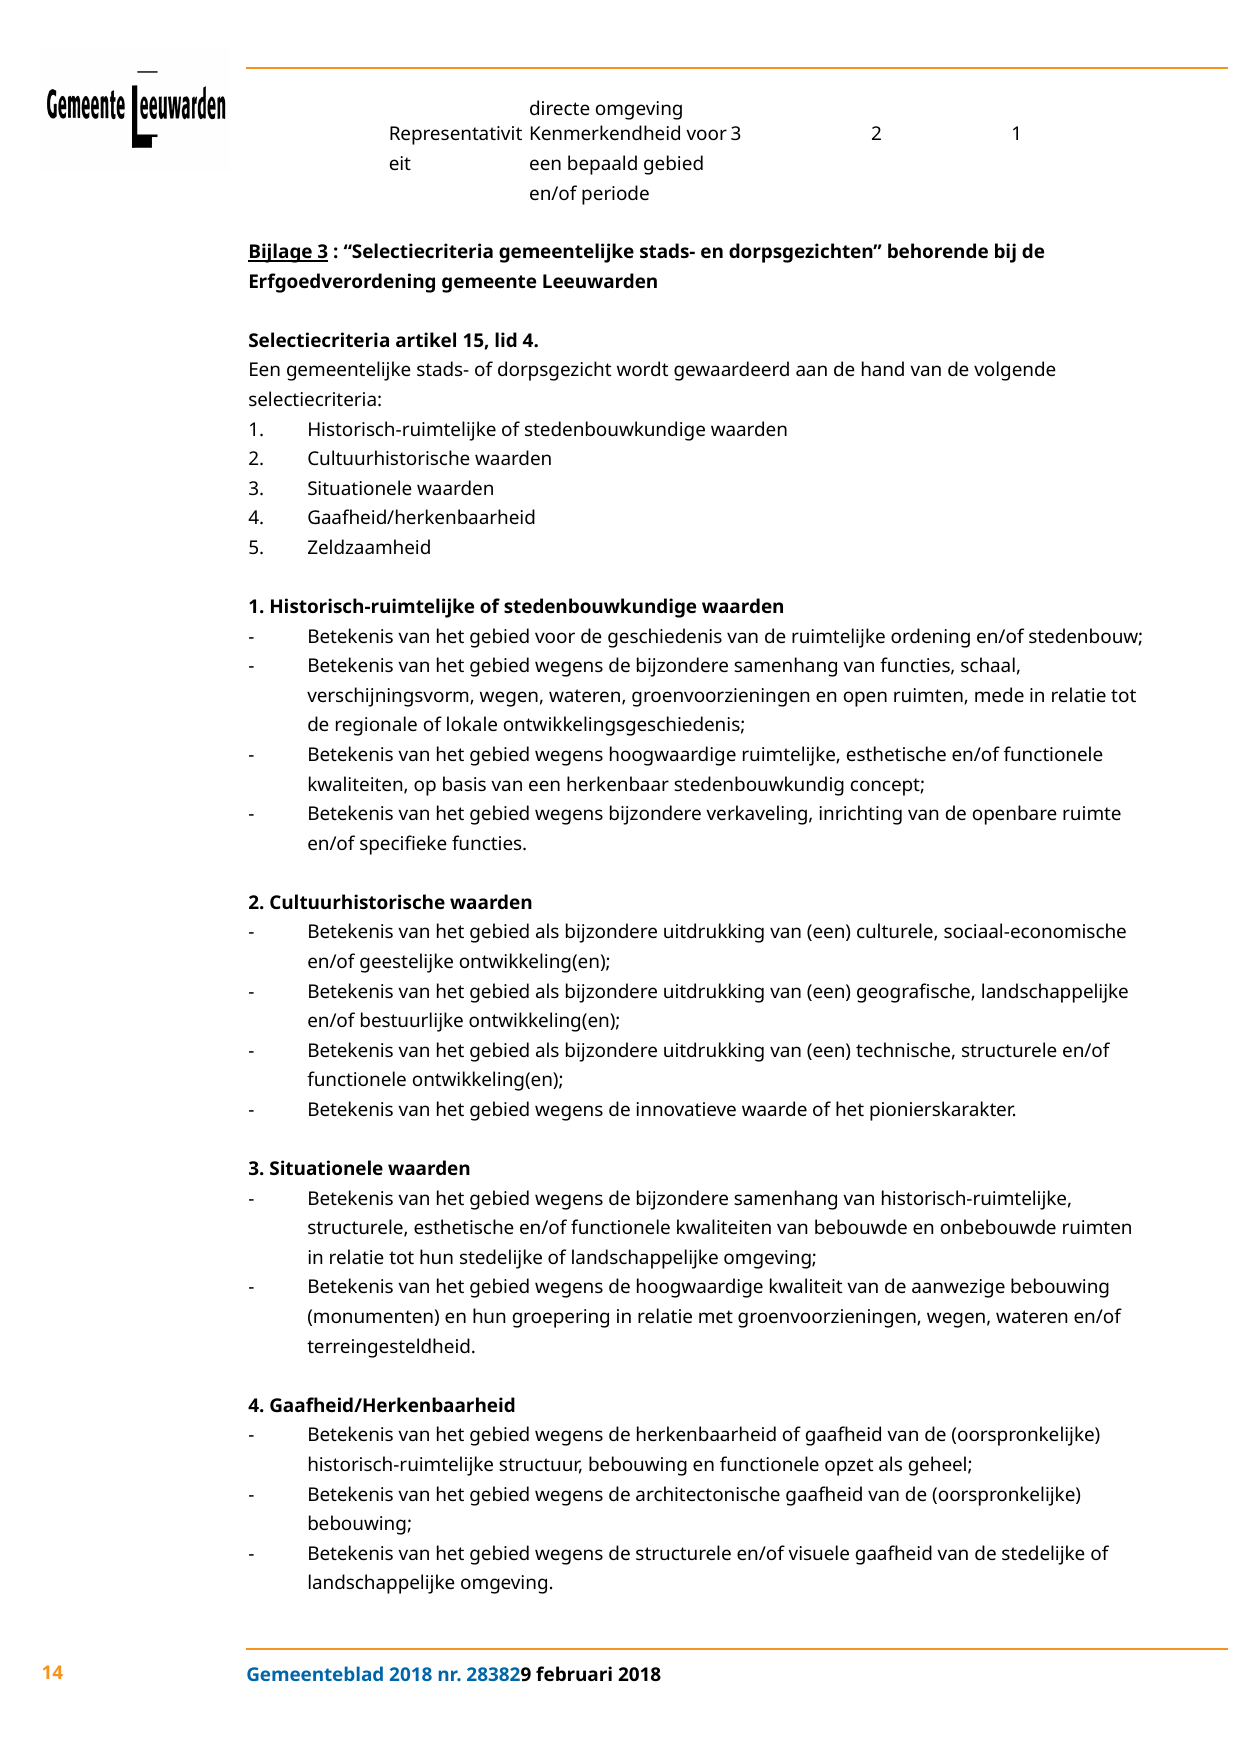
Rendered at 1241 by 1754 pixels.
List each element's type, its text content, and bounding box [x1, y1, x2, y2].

text Bijlage 3 : “Selectiecriteria gemeentelijke stads- en dorpsgezichten” behorende bij de Erfgoedverordening gemeente Leeuwarden [248, 238, 1152, 293]
table_cell [389, 95, 529, 121]
list Cultuurhistorische waarden [248, 445, 1152, 471]
table_cell [248, 95, 388, 121]
list Historisch-ruimtelijke of stedenbouwkundige waarden [248, 416, 1152, 441]
list Betekenis van het gebied wegens de herkenbaarheid of gaafheid van de (oorspronkelijke) historisch-ruimtelijke structuur, bebouwing en functionele opzet als geheel; [248, 1422, 1152, 1477]
text 1. Historisch-ruimtelijke of stedenbouwkundige waarden [248, 593, 1152, 619]
picture [41, 47, 231, 172]
list Betekenis van het gebied wegens de bijzondere samenhang van historisch-ruimtelijke, structurele, esthetische en/of functionele kwaliteiten van bebouwde en onbebouwde ruimten in relatie tot hun stedelijke of landschappelijke omgeving; [248, 1185, 1152, 1270]
list Betekenis van het gebied wegens de architectonische gaafheid van de (oorspronkelijke) bebouwing; [248, 1481, 1152, 1536]
table_cell [1011, 95, 1152, 121]
table_cell [730, 95, 871, 121]
list Betekenis van het gebied als bijzondere uitdrukking van (een) culturele, sociaal-economische en/of geestelijke ontwikkeling(en); [248, 919, 1152, 974]
table_cell Representativiteit [389, 121, 529, 205]
list Betekenis van het gebied als bijzondere uitdrukking van (een) geografische, landschappelijke en/of bestuurlijke ontwikkeling(en); [248, 978, 1152, 1033]
list Gaafheid/herkenbaarheid [248, 504, 1152, 530]
list Betekenis van het gebied wegens hoogwaardige ruimtelijke, esthetische en/of functionele kwaliteiten, op basis van een herkenbaar stedenbouwkundig concept; [248, 741, 1152, 796]
table_cell 2 [871, 121, 1011, 205]
text Een gemeentelijke stads- of dorpsgezicht wordt gewaardeerd aan de hand van de volgende selectiecriteria: [248, 357, 1152, 412]
table_cell Kenmerkendheid voor een bepaald gebied en/of periode [529, 121, 730, 205]
list Situationele waarden [248, 475, 1152, 501]
text 2. Cultuurhistorische waarden [248, 889, 1152, 915]
list Betekenis van het gebied wegens de bijzondere samenhang van functies, schaal, verschijningsvorm, wegen, wateren, groenvoorzieningen en open ruimten, mede in relatie tot de regionale of lokale ontwikkelingsgeschiedenis; [248, 652, 1152, 737]
list Betekenis van het gebied wegens de hoogwaardige kwaliteit van de aanwezige bebouwing (monumenten) en hun groepering in relatie met groenvoorzieningen, wegen, wateren en/of terreingesteldheid. [248, 1274, 1152, 1358]
list Betekenis van het gebied als bijzondere uitdrukking van (een) technische, structurele en/of functionele ontwikkeling(en); [248, 1037, 1152, 1092]
list Betekenis van het gebied wegens de innovatieve waarde of het pionierskarakter. [248, 1096, 1152, 1122]
list Zeldzaamheid [248, 534, 1152, 560]
table_cell directe omgeving [529, 95, 730, 121]
list Betekenis van het gebied wegens bijzondere verkaveling, inrichting van de openbare ruimte en/of specifieke functies. [248, 800, 1152, 856]
text 4. Gaafheid/Herkenbaarheid [248, 1392, 1152, 1418]
text Selectiecriteria artikel 15, lid 4. [248, 327, 1152, 353]
list Betekenis van het gebied voor de geschiedenis van de ruimtelijke ordening en/of stedenbouw; [248, 623, 1152, 648]
table_cell [248, 121, 388, 205]
table_cell 3 [730, 121, 871, 205]
table_cell 1 [1011, 121, 1152, 205]
text 3. Situationele waarden [248, 1155, 1152, 1181]
table_cell [871, 95, 1011, 121]
list Betekenis van het gebied wegens de structurele en/of visuele gaafheid van de stedelijke of landschappelijke omgeving. [248, 1540, 1152, 1595]
